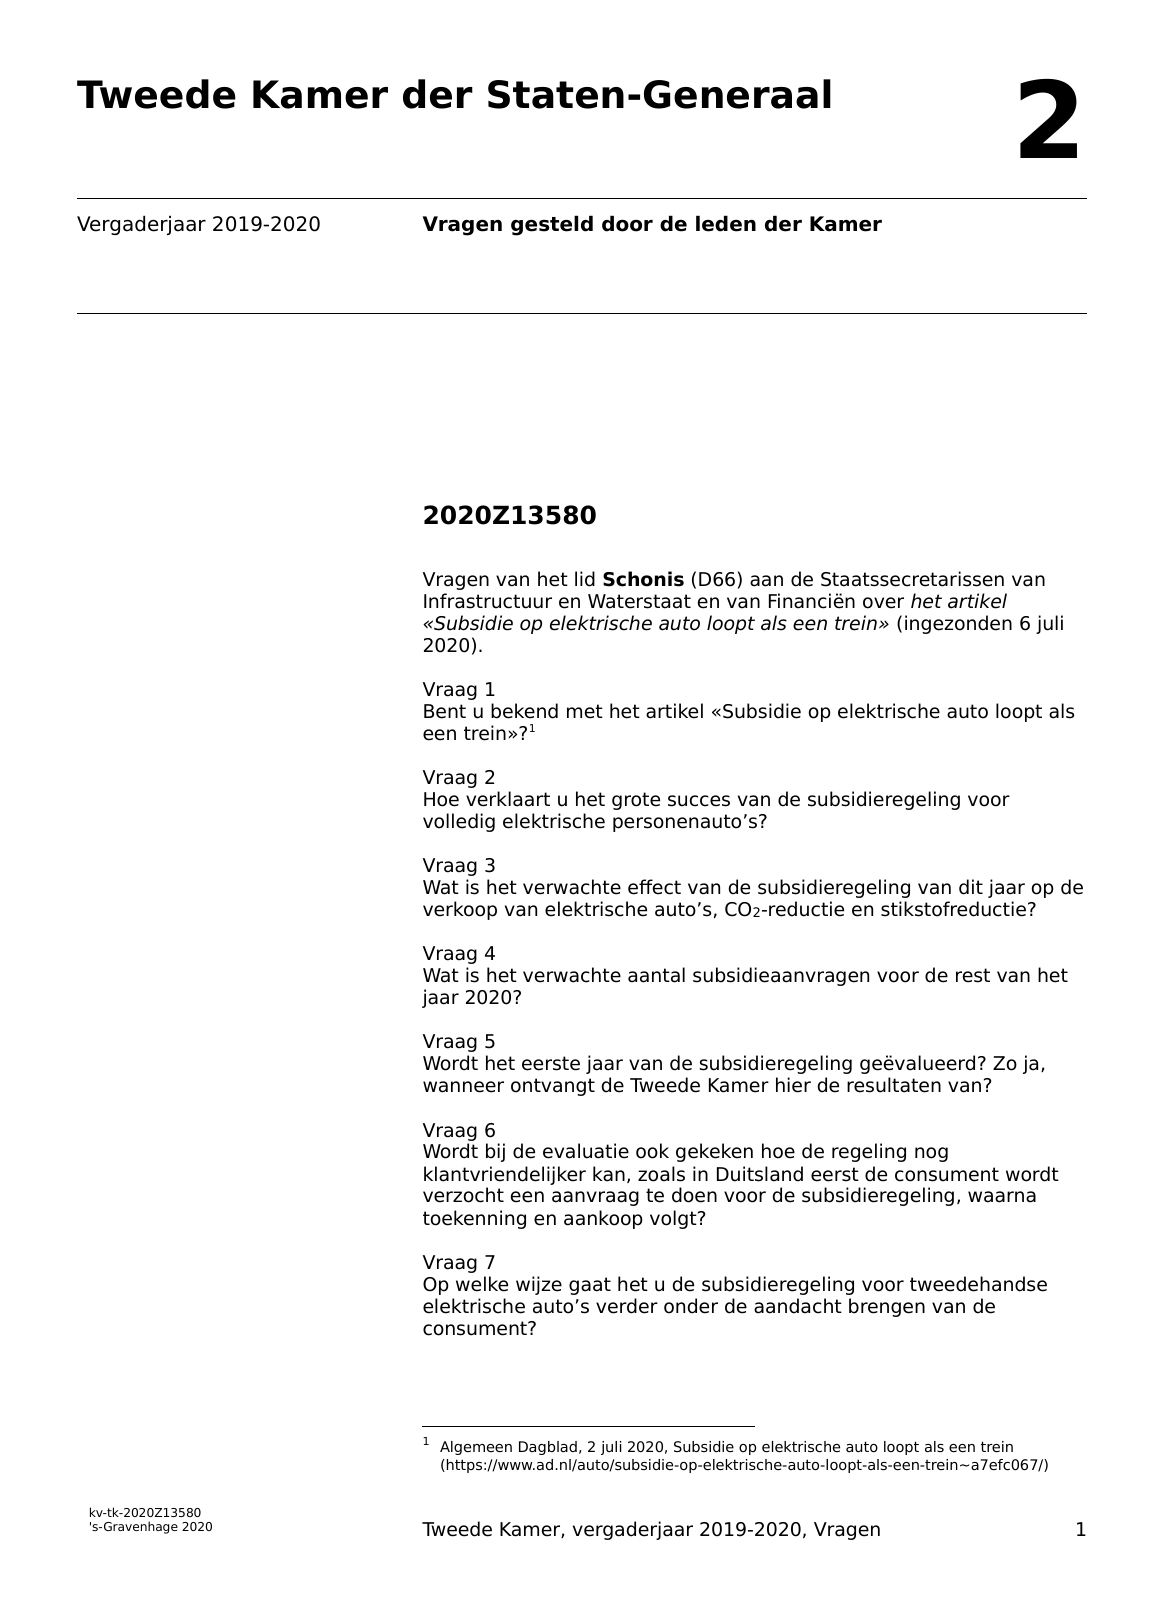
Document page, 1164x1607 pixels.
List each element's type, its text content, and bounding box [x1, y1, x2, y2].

text Vraag 2 [422, 767, 1087, 789]
table_cell Vragen gesteld door de leden der Kamer [422, 199, 1087, 313]
table_cell Vergaderjaar 2019-2020 [77, 199, 422, 313]
text Vraag 7 [422, 1252, 1087, 1273]
text Wordt bij de evaluatie ook gekeken hoe de regeling nog klantvriendelijker kan, zoals in Duitsland eerst de consument wordt verzocht een aanvraag te doen voor de subsidieregeling, waarna toekenning en aankoop volgt? [422, 1141, 1087, 1229]
text Vragen van het lid Schonis (D66) aan de Staatssecretarissen van Infrastructuur en Waterstaat en van Financiën over het artikel «Subsidie op elektrische auto loopt als een trein» (ingezonden 6 juli 2020). [422, 569, 1087, 657]
text Vraag 4 [422, 943, 1087, 965]
text Vraag 3 [422, 855, 1087, 877]
text Algemeen Dagblad, 2 juli 2020, Subsidie op elektrische auto loopt als een trein (https://www.ad.nl/auto/subsidie-op-elektrische-auto-loopt-als-een-trein~a7efc067/) [422, 1435, 1087, 1474]
text Wat is het verwachte aantal subsidieaanvragen voor de rest van het jaar 2020? [422, 965, 1087, 1009]
table_header Tweede Kamer der Staten-Generaal [77, 59, 886, 198]
text kv-tk-2020Z13580 [88, 1506, 323, 1520]
text 's-Gravenhage 2020 [88, 1520, 323, 1534]
text Wat is het verwachte effect van de subsidieregeling van dit jaar op de verkoop van elektrische auto’s, CO2-reductie en stikstofreductie? [422, 877, 1087, 921]
text Vraag 6 [422, 1119, 1087, 1141]
table_header 2 [886, 59, 1087, 198]
text Wordt het eerste jaar van de subsidieregeling geëvalueerd? Zo ja, wanneer ontvangt de Tweede Kamer hier de resultaten van? [422, 1053, 1087, 1097]
text Vraag 5 [422, 1031, 1087, 1053]
text 2020Z13580 [422, 501, 1087, 531]
text Bent u bekend met het artikel «Subsidie op elektrische auto loopt als een trein»? [422, 701, 1087, 745]
text Hoe verklaart u het grote succes van de subsidieregeling voor volledig elektrische personenauto’s? [422, 789, 1087, 833]
text Op welke wijze gaat het u de subsidieregeling voor tweedehandse elektrische auto’s verder onder de aandacht brengen van de consument? [422, 1273, 1087, 1339]
text Vraag 1 [422, 679, 1087, 701]
